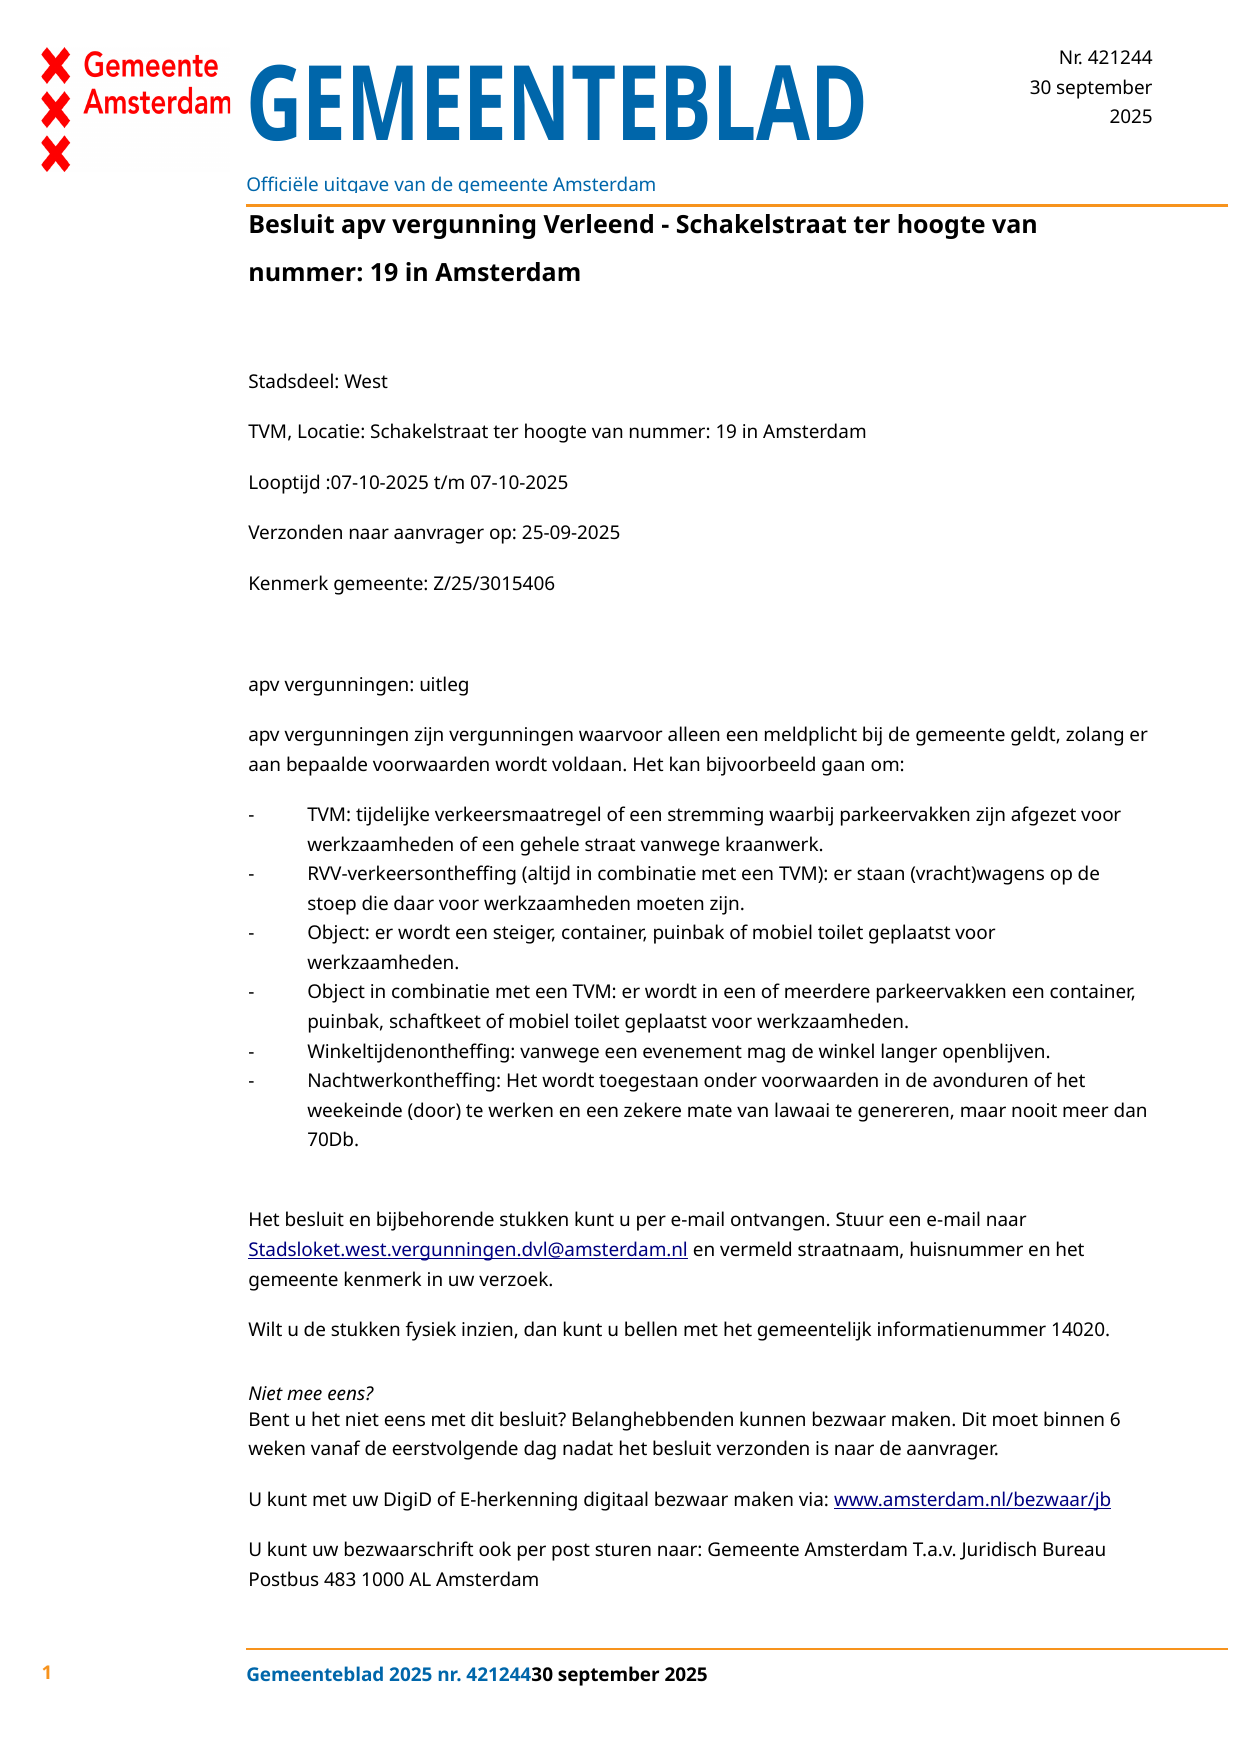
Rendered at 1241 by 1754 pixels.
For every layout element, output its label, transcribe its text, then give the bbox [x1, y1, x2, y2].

text U kunt met uw DigiD of E-herkenning digitaal bezwaar maken via: www.amsterdam.nl/bezwaar/jb [248, 1486, 1152, 1512]
list Object in combinatie met een TVM: er wordt in een of meerdere parkeervakken een container, puinbak, schaftkeet of mobiel toilet geplaatst voor werkzaamheden. [248, 979, 1152, 1034]
text apv vergunningen: uitleg [248, 671, 1152, 697]
text Besluit apv vergunning Verleend - Schakelstraat ter hoogte van nummer: 19 in Amsterdam [248, 207, 1152, 288]
list RVV-verkeersontheffing (altijd in combinatie met een TVM): er staan (vracht)wagens op de stoep die daar voor werkzaamheden moeten zijn. [248, 860, 1152, 916]
text Verzonden naar aanvrager op: 25-09-2025 [248, 519, 1152, 545]
list Nachtwerkontheffing: Het wordt toegestaan onder voorwaarden in de avonduren of het weekeinde (door) te werken en een zekere mate van lawaai te genereren, maar nooit meer dan 70Db. [248, 1067, 1152, 1152]
text Bent u het niet eens met dit besluit? Belanghebbenden kunnen bezwaar maken. Dit moet binnen 6 weken vanaf de eerstvolgende dag nadat het besluit verzonden is naar de aanvrager. [248, 1406, 1152, 1461]
text Stadsdeel: West [248, 368, 1152, 394]
text apv vergunningen zijn vergunningen waarvoor alleen een meldplicht bij de gemeente geldt, zolang er aan bepaalde voorwaarden wordt voldaan. Het kan bijvoorbeeld gaan om: [248, 721, 1152, 777]
picture [41, 47, 231, 172]
text Kenmerk gemeente: Z/25/3015406 [248, 570, 1152, 596]
text U kunt uw bezwaarschrift ook per post sturen naar: Gemeente Amsterdam T.a.v. Juridisch Bureau Postbus 483 1000 AL Amsterdam [248, 1536, 1152, 1592]
text Niet mee eens? [248, 1380, 1152, 1406]
text Wilt u de stukken fysiek inzien, dan kunt u bellen met het gemeentelijk informatienummer 14020. [248, 1316, 1152, 1342]
list Winkeltijdenontheffing: vanwege een evenement mag de winkel langer openblijven. [248, 1038, 1152, 1064]
text Het besluit en bijbehorende stukken kunt u per e-mail ontvangen. Stuur een e-mail naar Stadsloket.west.vergunningen.dvl@amsterdam.nl en vermeld straatnaam, huisnummer en het gemeente kenmerk in uw verzoek. [248, 1207, 1152, 1292]
list TVM: tijdelijke verkeersmaatregel of een stremming waarbij parkeervakken zijn afgezet voor werkzaamheden of een gehele straat vanwege kraanwerk. [248, 801, 1152, 857]
list Object: er wordt een steiger, container, puinbak of mobiel toilet geplaatst voor werkzaamheden. [248, 919, 1152, 975]
text Looptijd :07-10-2025 t/m 07-10-2025 [248, 469, 1152, 495]
text TVM, Locatie: Schakelstraat ter hoogte van nummer: 19 in Amsterdam [248, 419, 1152, 444]
